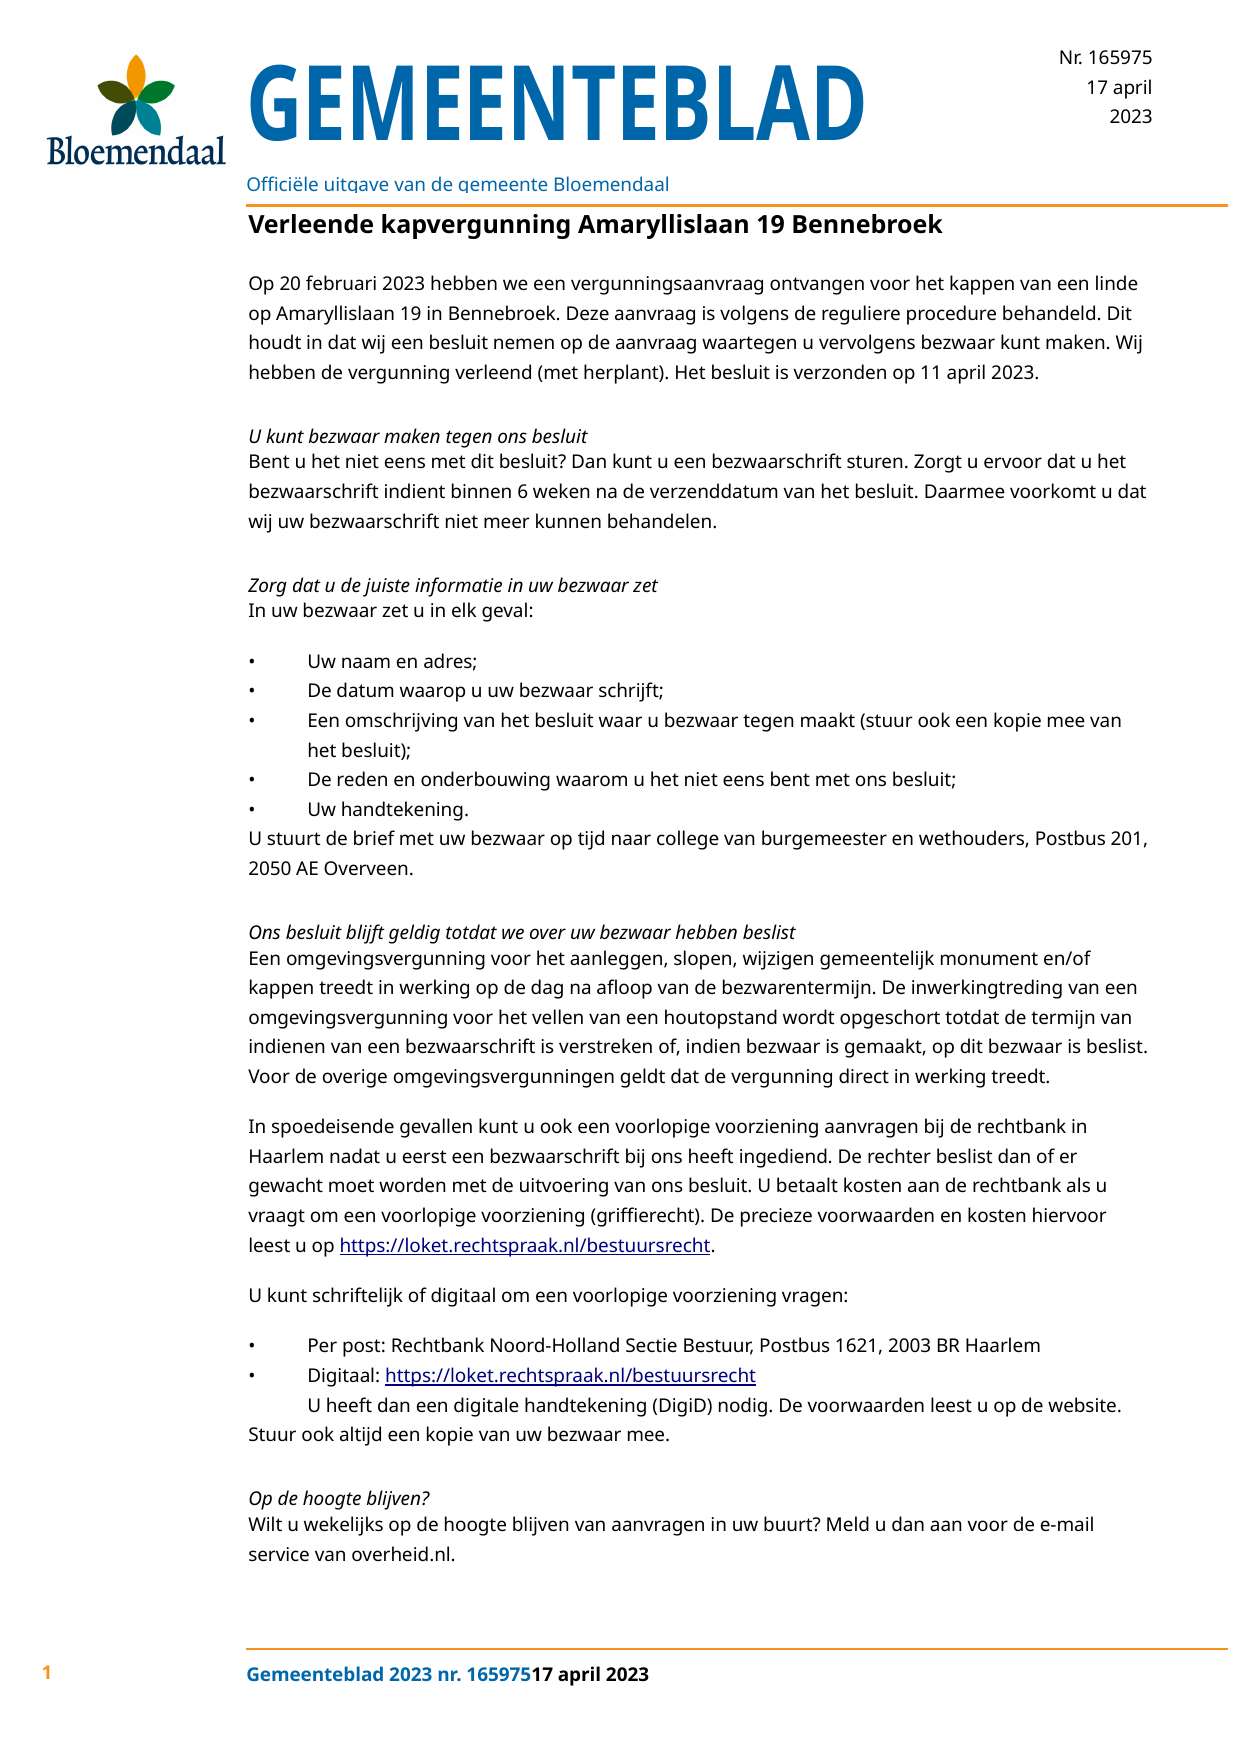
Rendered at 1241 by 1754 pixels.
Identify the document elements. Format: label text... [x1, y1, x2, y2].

text Ons besluit blijft geldig totdat we over uw bezwaar hebben beslist [248, 919, 1152, 945]
list De reden en onderbouwing waarom u het niet eens bent met ons besluit; [248, 766, 1152, 792]
text In uw bezwaar zet u in elk geval: [248, 598, 1152, 623]
text U stuurt de brief met uw bezwaar op tijd naar college van burgemeester en wethouders, Postbus 201, 2050 AE Overveen. [248, 826, 1152, 881]
text U kunt schriftelijk of digitaal om een voorlopige voorziening vragen: [248, 1282, 1152, 1308]
list Uw naam en adres; [248, 648, 1152, 674]
text Verleende kapvergunning Amaryllislaan 19 Bennebroek [248, 207, 1152, 241]
picture [41, 47, 231, 172]
list U heeft dan een digitale handtekening (DigiD) nodig. De voorwaarden leest u op de website. [248, 1392, 1152, 1418]
text Zorg dat u de juiste informatie in uw bezwaar zet [248, 572, 1152, 598]
list Per post: Rechtbank Noord-Holland Sectie Bestuur, Postbus 1621, 2003 BR Haarlem [248, 1333, 1152, 1358]
text Stuur ook altijd een kopie van uw bezwaar mee. [248, 1421, 1152, 1447]
list Een omschrijving van het besluit waar u bezwaar tegen maakt (stuur ook een kopie mee van het besluit); [248, 707, 1152, 762]
text Op 20 februari 2023 hebben we een vergunningsaanvraag ontvangen voor het kappen van een linde op Amaryllislaan 19 in Bennebroek. Deze aanvraag is volgens de reguliere procedure behandeld. Dit houdt in dat wij een besluit nemen op de aanvraag waartegen u vervolgens bezwaar kunt maken. Wij hebben de vergunning verleend (met herplant). Het besluit is verzonden op 11 april 2023. [248, 270, 1152, 385]
text Wilt u wekelijks op de hoogte blijven van aanvragen in uw buurt? Meld u dan aan voor de e-mail service van overheid.nl. [248, 1511, 1152, 1566]
text U kunt bezwaar maken tegen ons besluit [248, 423, 1152, 449]
text Op de hoogte blijven? [248, 1485, 1152, 1511]
text Een omgevingsvergunning voor het aanleggen, slopen, wijzigen gemeentelijk monument en/of kappen treedt in werking op de dag na afloop van de bezwarentermijn. De inwerkingtreding van een omgevingsvergunning voor het vellen van een houtopstand wordt opgeschort totdat de termijn van indienen van een bezwaarschrift is verstreken of, indien bezwaar is gemaakt, op dit bezwaar is beslist. Voor de overige omgevingsvergunningen geldt dat de vergunning direct in werking treedt. [248, 945, 1152, 1089]
list Digitaal: https://loket.rechtspraak.nl/bestuursrecht [248, 1362, 1152, 1388]
text In spoedeisende gevallen kunt u ook een voorlopige voorziening aanvragen bij de rechtbank in Haarlem nadat u eerst een bezwaarschrift bij ons heeft ingediend. De rechter beslist dan of er gewacht moet worden met de uitvoering van ons besluit. U betaalt kosten aan de rechtbank als u vraagt om een voorlopige voorziening (griffierecht). De precieze voorwaarden en kosten hiervoor leest u op https://loket.rechtspraak.nl/bestuursrecht. [248, 1113, 1152, 1258]
text Bent u het niet eens met dit besluit? Dan kunt u een bezwaarschrift sturen. Zorgt u ervoor dat u het bezwaarschrift indient binnen 6 weken na de verzenddatum van het besluit. Daarmee voorkomt u dat wij uw bezwaarschrift niet meer kunnen behandelen. [248, 449, 1152, 534]
list De datum waarop u uw bezwaar schrijft; [248, 678, 1152, 703]
list Uw handtekening. [248, 796, 1152, 822]
